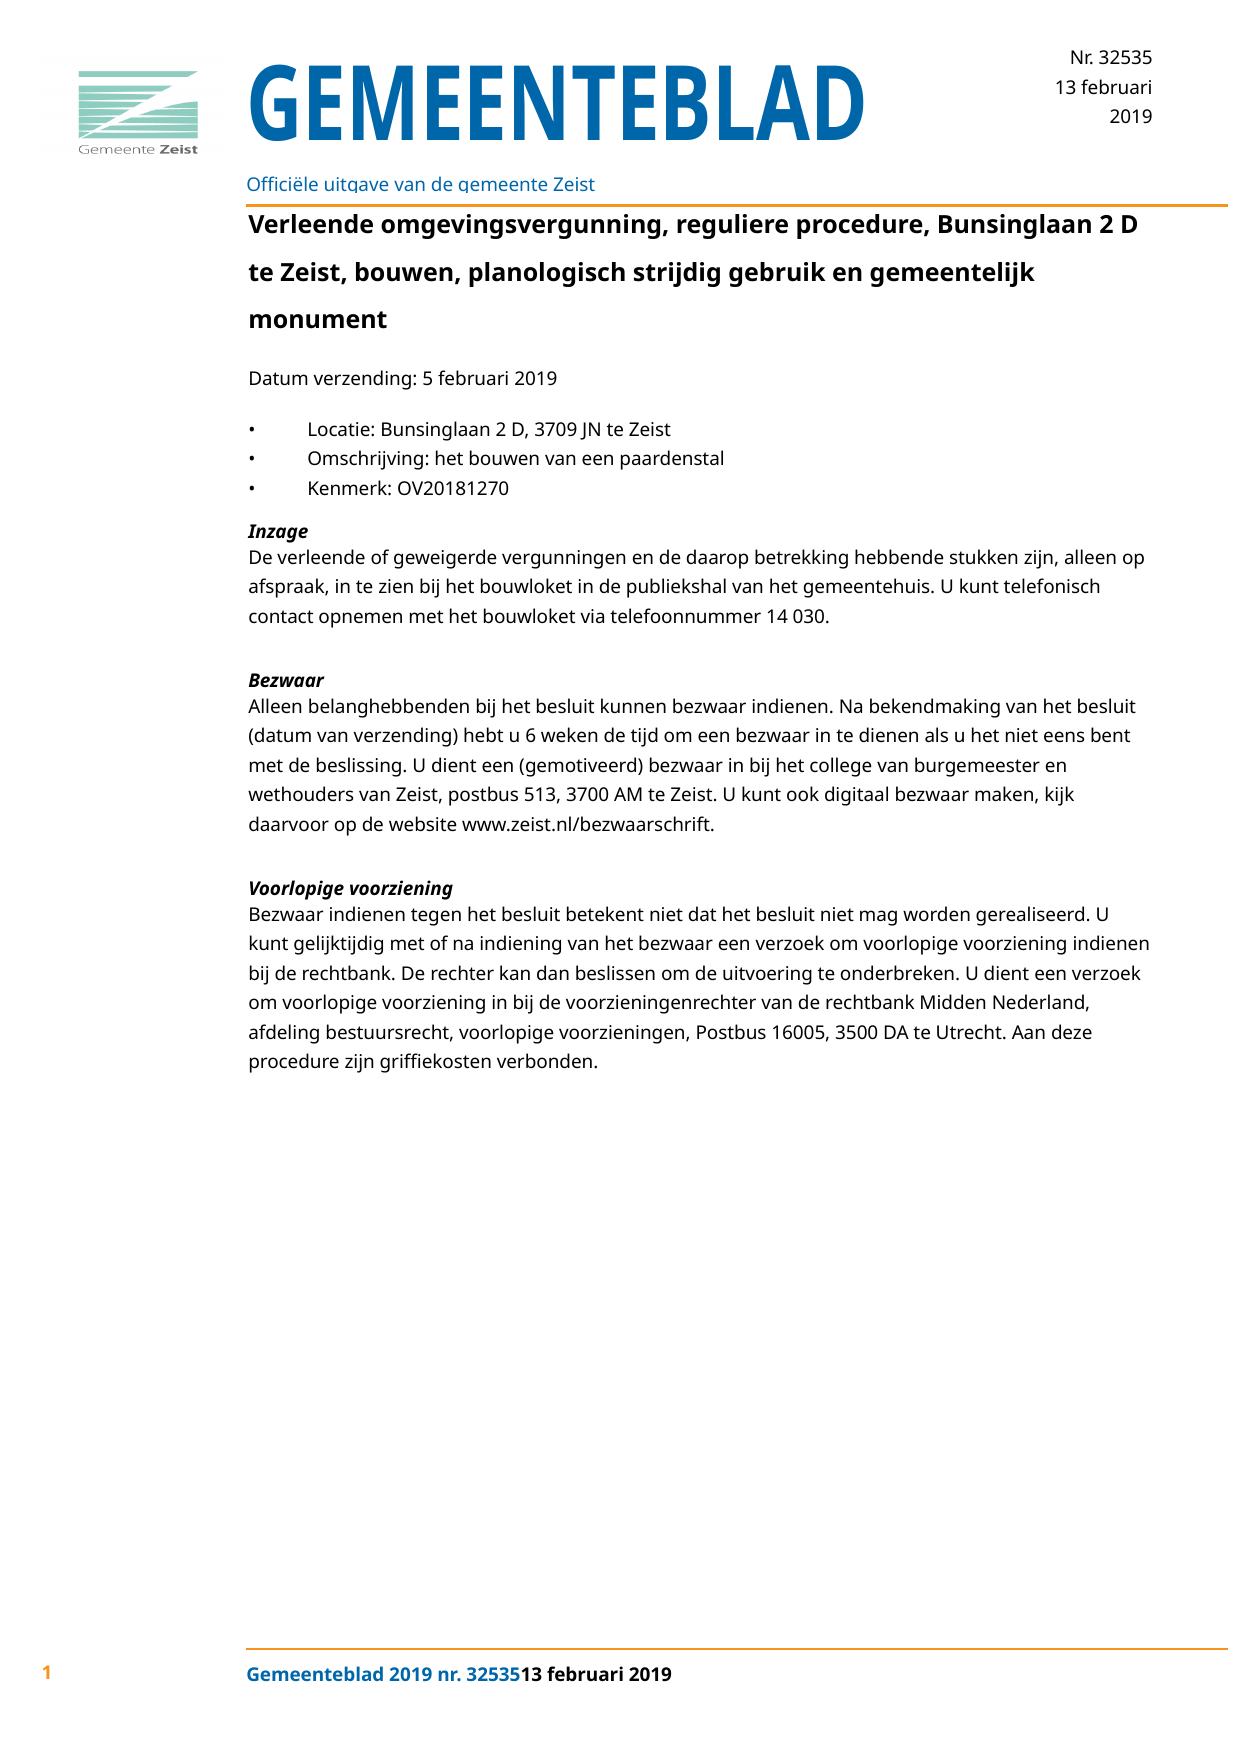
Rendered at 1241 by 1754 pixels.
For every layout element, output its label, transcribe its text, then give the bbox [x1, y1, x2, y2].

list Kenmerk: OV20181270 [248, 475, 1152, 501]
text Datum verzending: 5 februari 2019 [248, 366, 1152, 391]
text Alleen belanghebbenden bij het besluit kunnen bezwaar indienen. Na bekendmaking van het besluit (datum van verzending) hebt u 6 weken de tijd om een bezwaar in te dienen als u het niet eens bent met de beslissing. U dient een (gemotiveerd) bezwaar in bij het college van burgemeester en wethouders van Zeist, postbus 513, 3700 AM te Zeist. U kunt ook digitaal bezwaar maken, kijk daarvoor op de website www.zeist.nl/bezwaarschrift. [248, 693, 1152, 837]
list Locatie: Bunsinglaan 2 D, 3709 JN te Zeist [248, 416, 1152, 442]
text Bezwaar [248, 667, 1152, 693]
text De verleende of geweigerde vergunningen en de daarop betrekking hebbende stukken zijn, alleen op afspraak, in te zien bij het bouwloket in de publiekshal van het gemeentehuis. U kunt telefonisch contact opnemen met het bouwloket via telefoonnummer 14 030. [248, 544, 1152, 629]
text Inzage [248, 518, 1152, 544]
text Bezwaar indienen tegen het besluit betekent niet dat het besluit niet mag worden gerealiseerd. U kunt gelijktijdig met of na indiening van het bezwaar een verzoek om voorlopige voorziening indienen bij de rechtbank. De rechter kan dan beslissen om de uitvoering te onderbreken. U dient een verzoek om voorlopige voorziening in bij de voorzieningenrechter van de rechtbank Midden Nederland, afdeling bestuursrecht, voorlopige voorzieningen, Postbus 16005, 3500 DA te Utrecht. Aan deze procedure zijn griffiekosten verbonden. [248, 901, 1152, 1074]
text Voorlopige voorziening [248, 875, 1152, 901]
text Verleende omgevingsvergunning, reguliere procedure, Bunsinglaan 2 D te Zeist, bouwen, planologisch strijdig gebruik en gemeentelijk monument [248, 207, 1152, 336]
picture [41, 47, 231, 172]
list Omschrijving: het bouwen van een paardenstal [248, 446, 1152, 471]
